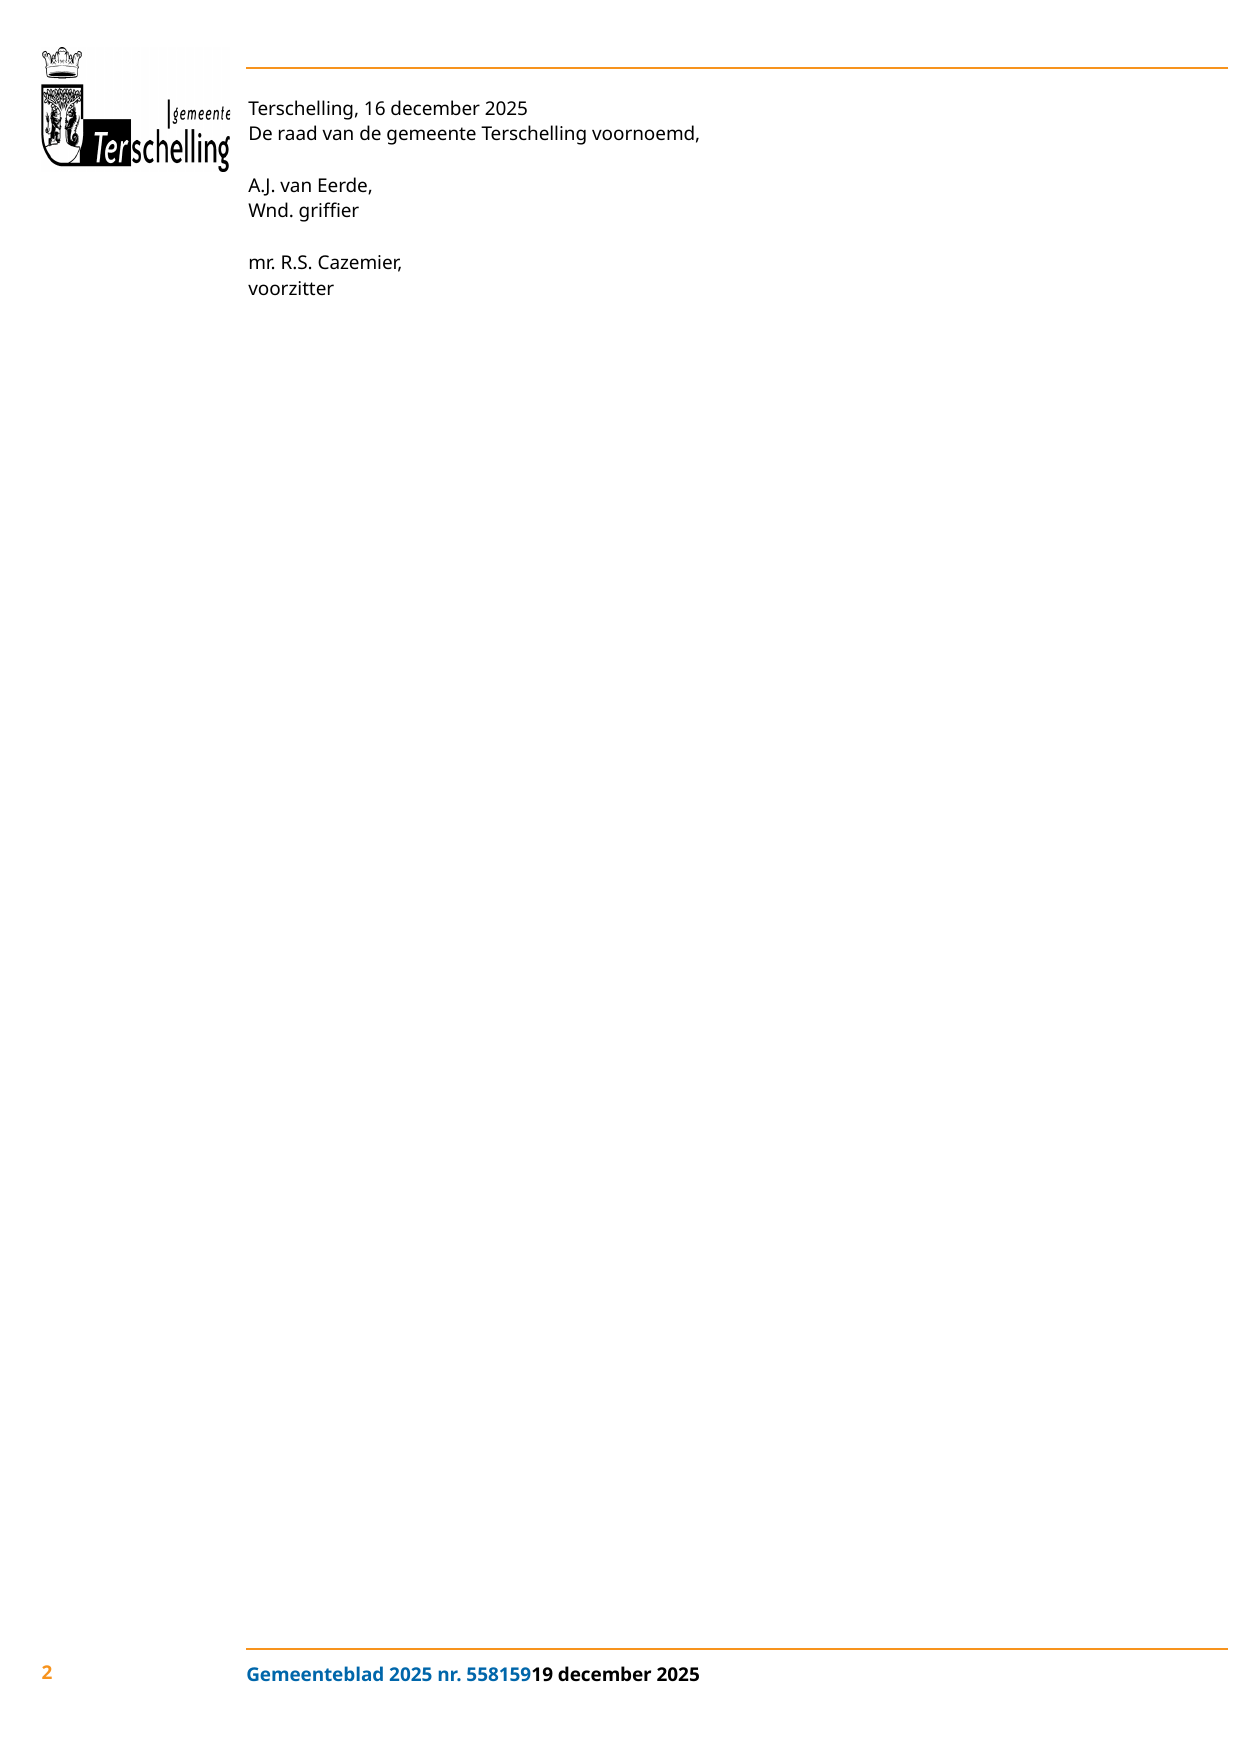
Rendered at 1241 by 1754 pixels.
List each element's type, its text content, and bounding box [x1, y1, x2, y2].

text De raad van de gemeente Terschelling voornoemd, [248, 121, 1152, 146]
text mr. R.S. Cazemier, [248, 249, 1152, 275]
text Terschelling, 16 december 2025 [248, 95, 1152, 121]
text A.J. van Eerde, [248, 172, 1152, 198]
picture [41, 47, 231, 172]
text voorzitter [248, 275, 1152, 301]
text Wnd. griffier [248, 198, 1152, 223]
